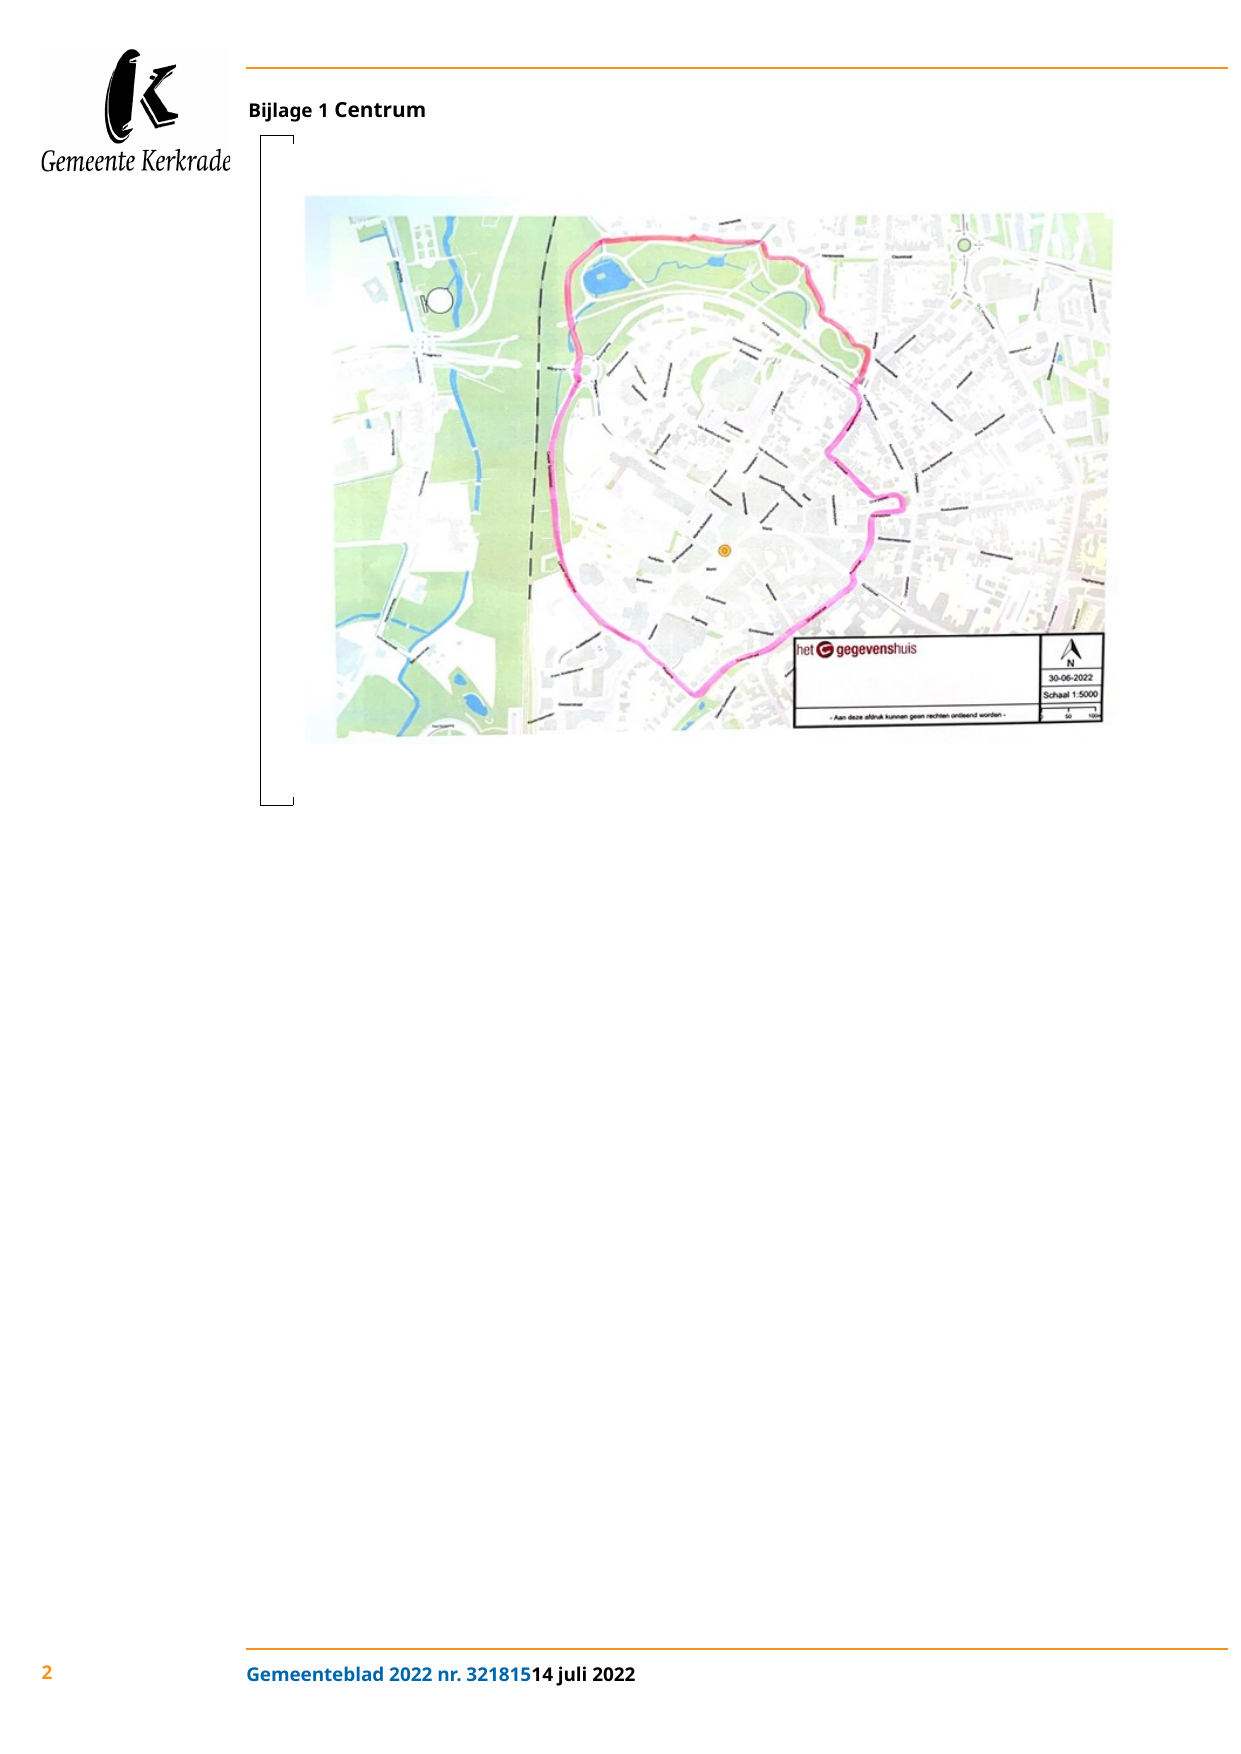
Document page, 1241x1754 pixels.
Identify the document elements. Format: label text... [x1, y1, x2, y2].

picture [268, 144, 1155, 797]
picture [41, 47, 231, 172]
text Bijlage 1 Centrum [248, 95, 1152, 123]
